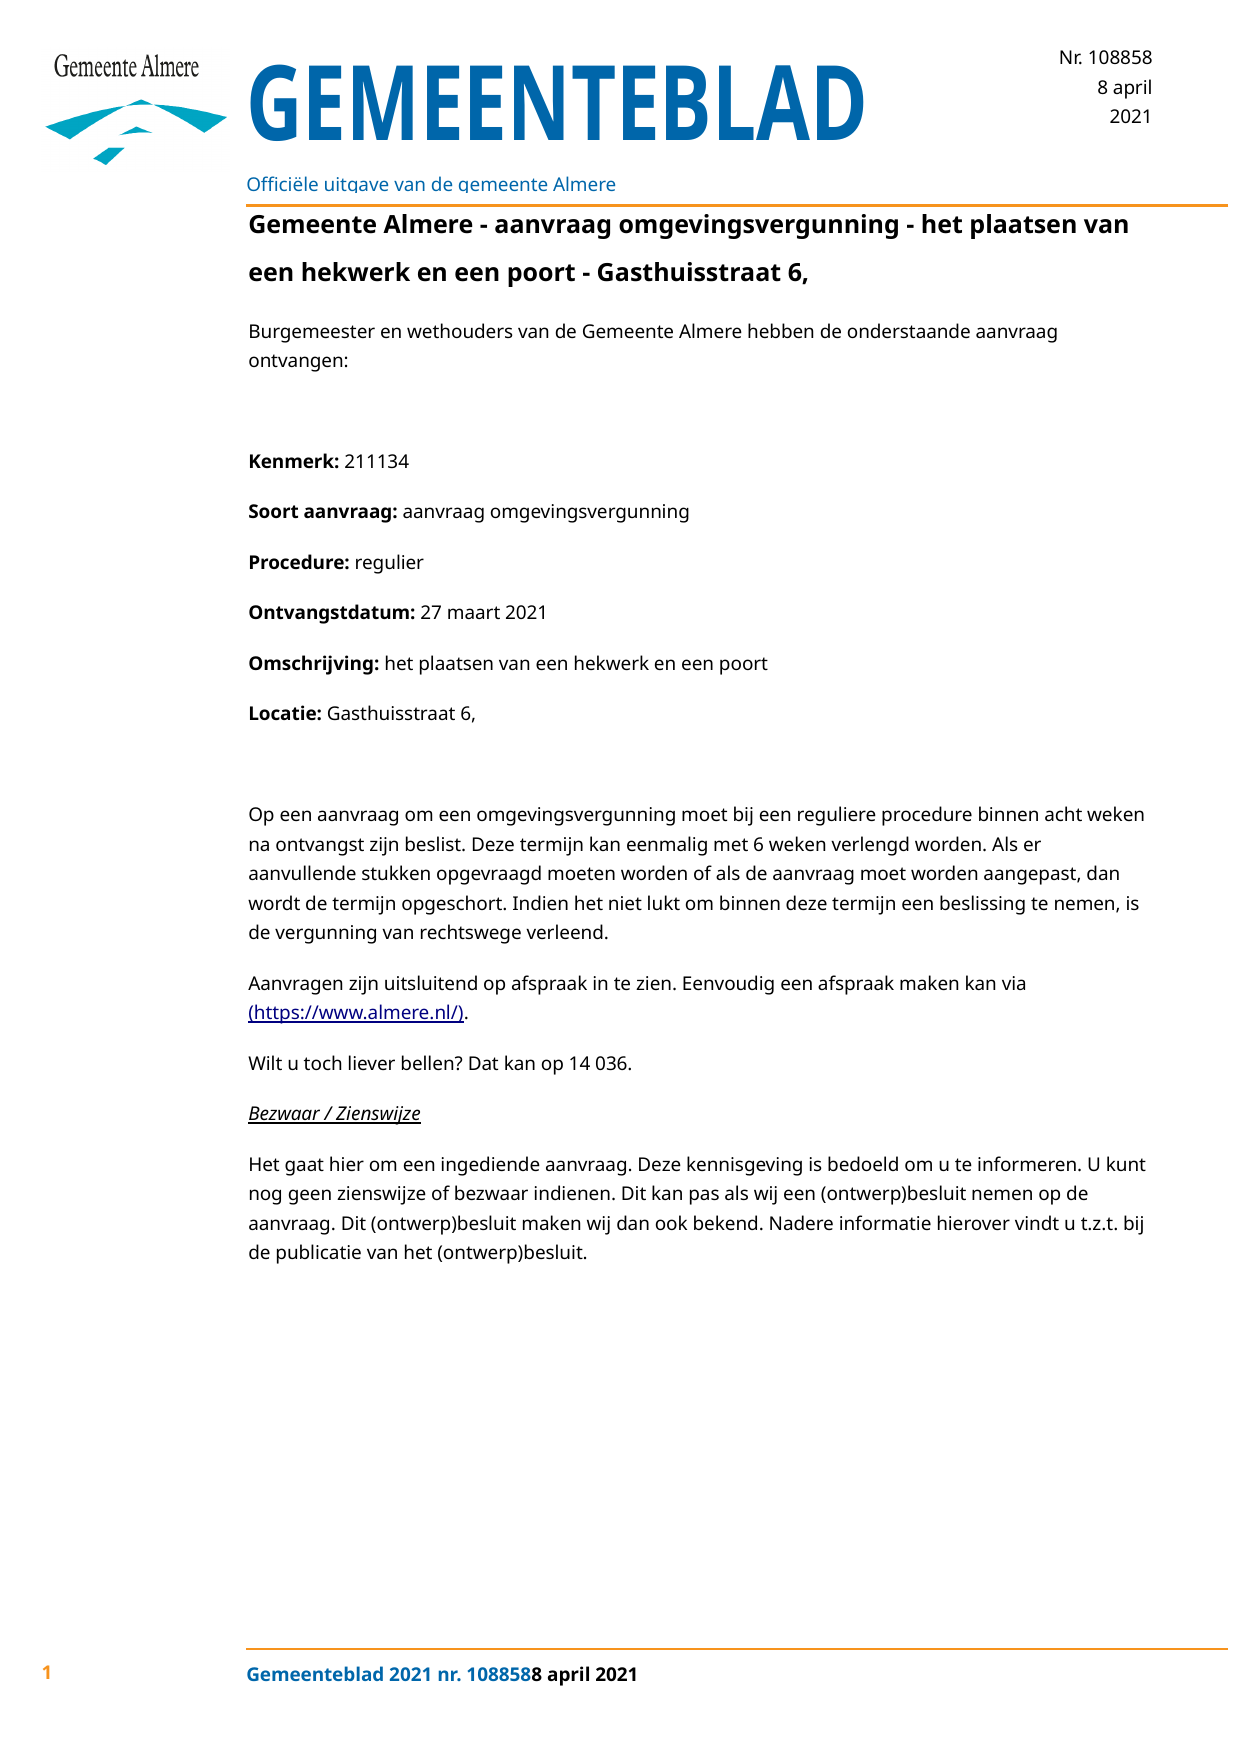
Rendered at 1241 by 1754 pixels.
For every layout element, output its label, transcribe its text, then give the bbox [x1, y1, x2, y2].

text Soort aanvraag: aanvraag omgevingsvergunning [248, 499, 1152, 524]
text Ontvangstdatum: 27 maart 2021 [248, 599, 1152, 625]
text Aanvragen zijn uitsluitend op afspraak in te zien. Eenvoudig een afspraak maken kan via (https://www.almere.nl/). [248, 970, 1152, 1025]
text Wilt u toch liever bellen? Dat kan op 14 036. [248, 1050, 1152, 1076]
text Het gaat hier om een ingediende aanvraag. Deze kennisgeving is bedoeld om u te informeren. U kunt nog geen zienswijze of bezwaar indienen. Dit kan pas als wij een (ontwerp)besluit nemen op de aanvraag. Dit (ontwerp)besluit maken wij dan ook bekend. Nadere informatie hierover vindt u t.z.t. bij de publicatie van het (ontwerp)besluit. [248, 1151, 1152, 1265]
text Procedure: regulier [248, 549, 1152, 575]
text Omschrijving: het plaatsen van een hekwerk en een poort [248, 650, 1152, 676]
picture [41, 47, 231, 172]
text Bezwaar / Zienswijze [248, 1100, 1152, 1126]
text Op een aanvraag om een omgevingsvergunning moet bij een reguliere procedure binnen acht weken na ontvangst zijn beslist. Deze termijn kan eenmalig met 6 weken verlengd worden. Als er aanvullende stukken opgevraagd moeten worden of als de aanvraag moet worden aangepast, dan wordt de termijn opgeschort. Indien het niet lukt om binnen deze termijn een beslissing te nemen, is de vergunning van rechtswege verleend. [248, 801, 1152, 945]
text Gemeente Almere - aanvraag omgevingsvergunning - het plaatsen van een hekwerk en een poort - Gasthuisstraat 6, [248, 207, 1152, 288]
text Locatie: Gasthuisstraat 6, [248, 700, 1152, 726]
text Burgemeester en wethouders van de Gemeente Almere hebben de onderstaande aanvraag ontvangen: [248, 318, 1152, 373]
text Kenmerk: 211134 [248, 448, 1152, 474]
